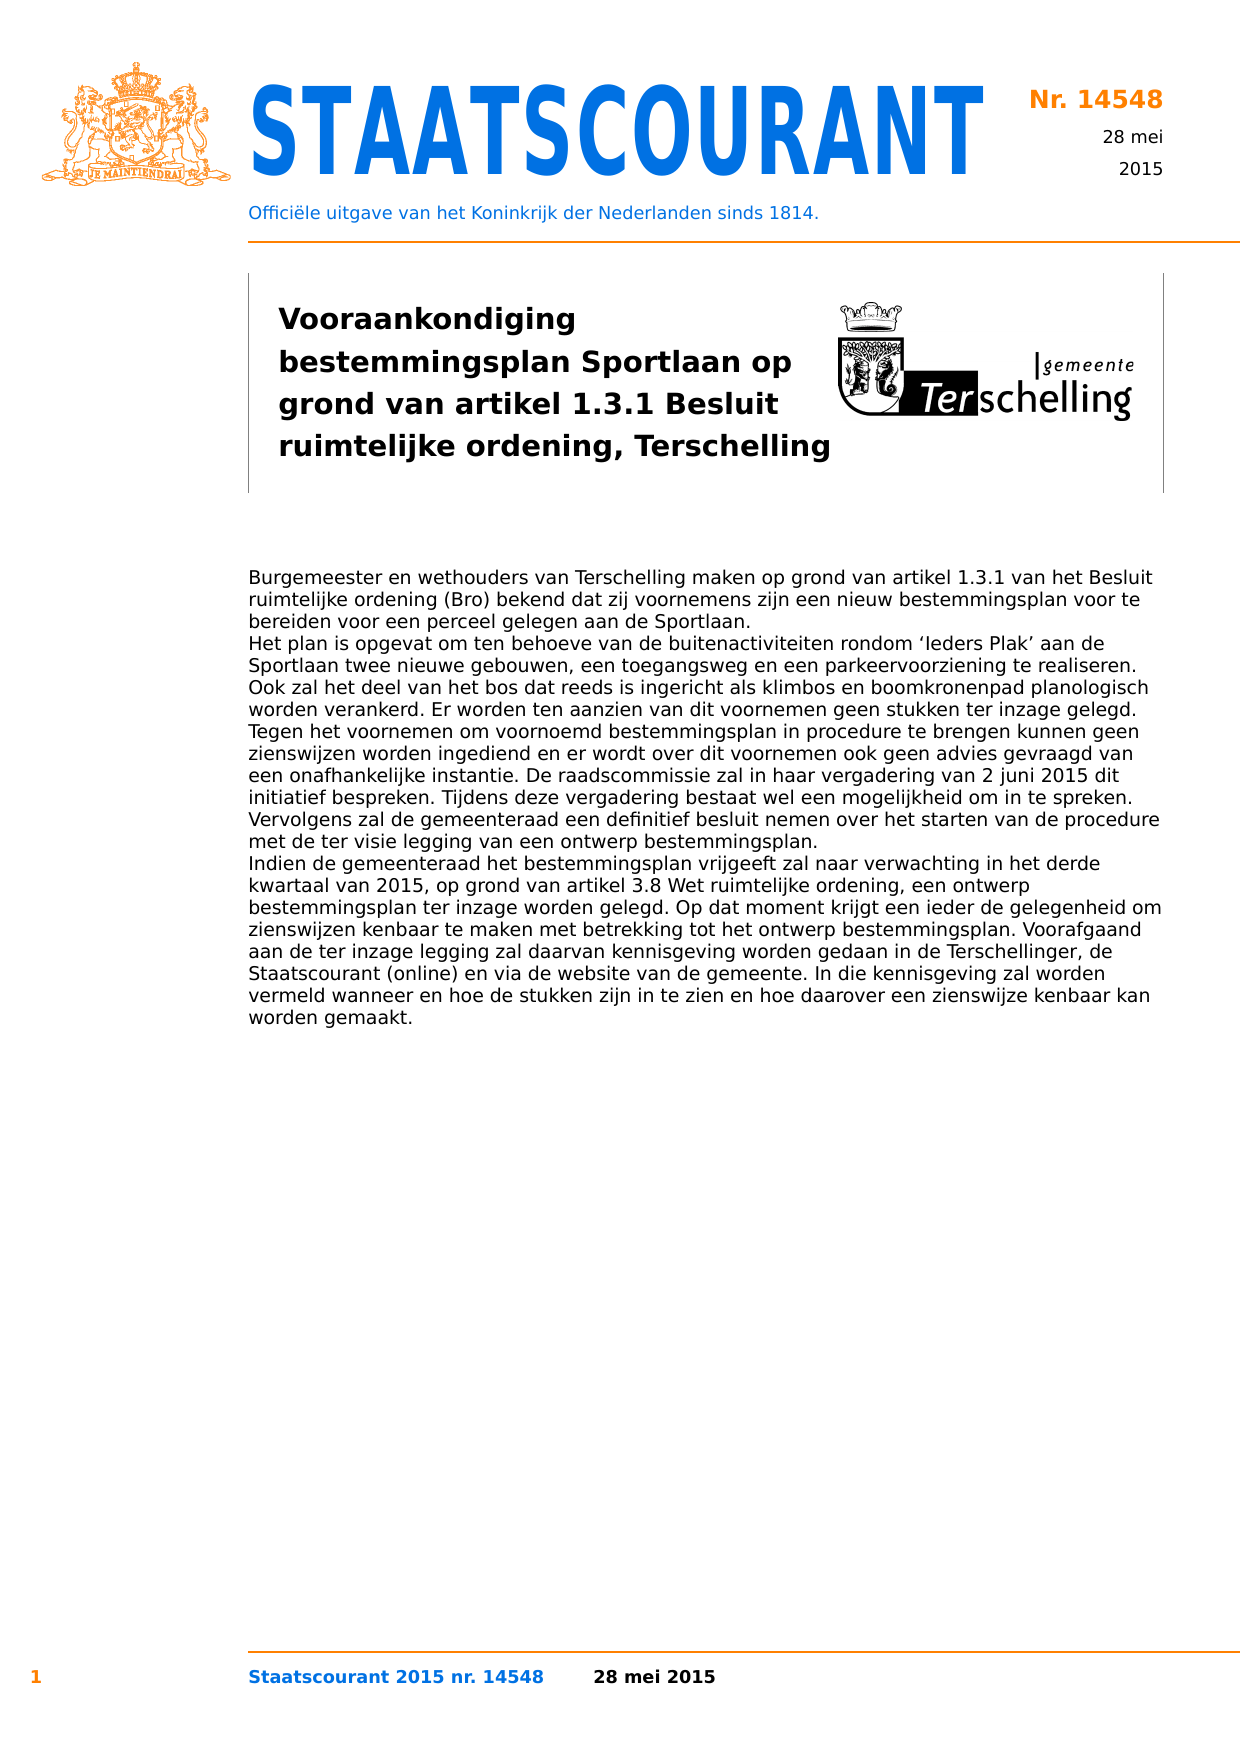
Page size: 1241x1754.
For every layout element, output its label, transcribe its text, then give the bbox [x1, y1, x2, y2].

text Indien de gemeenteraad het bestemmingsplan vrijgeeft zal naar verwachting in het derde kwartaal van 2015, op grond van artikel 3.8 Wet ruimtelijke ordening, een ontwerp bestemmingsplan ter inzage worden gelegd. Op dat moment krijgt een ieder de gelegenheid om zienswijzen kenbaar te maken met betrekking tot het ontwerp bestemmingsplan. Voorafgaand aan de ter inzage legging zal daarvan kennisgeving worden gedaan in de Terschellinger, de Staatscourant (online) en via de website van de gemeente. In die kennisgeving zal worden vermeld wanneer en hoe de stukken zijn in te zien en hoe daarover een zienswijze kenbaar kan worden gemaakt. [248, 853, 1163, 1029]
picture [41, 62, 231, 186]
table_header Nr. 14548 [998, 62, 1240, 121]
table_cell 28 mei [998, 121, 1240, 153]
text Burgemeester en wethouders van Terschelling maken op grond van artikel 1.3.1 van het Besluit ruimtelijke ordening (Bro) bekend dat zij voornemens zijn een nieuw bestemmingsplan voor te bereiden voor een perceel gelegen aan de Sportlaan. [248, 567, 1163, 633]
text Tegen het voornemen om voornoemd bestemmingsplan in procedure te brengen kunnen geen zienswijzen worden ingediend en er wordt over dit voornemen ook geen advies gevraagd van een onafhankelijke instantie. De raadscommissie zal in haar vergadering van 2 juni 2015 dit initiatief bespreken. Tijdens deze vergadering bestaat wel een mogelijkheid om in te spreken. Vervolgens zal de gemeenteraad een definitief besluit nemen over het starten van de procedure met de ter visie legging van een ontwerp bestemmingsplan. [248, 721, 1163, 853]
text Het plan is opgevat om ten behoeve van de buitenactiviteiten rondom ‘Ieders Plak’ aan de Sportlaan twee nieuwe gebouwen, een toegangsweg en een parkeervoorziening te realiseren. Ook zal het deel van het bos dat reeds is ingericht als klimbos en boomkronenpad planologisch worden verankerd. Er worden ten aanzien van dit voornemen geen stukken ter inzage gelegd. [248, 633, 1163, 721]
table_header STAATSCOURANT [248, 62, 998, 203]
subtitle Vooraankondiging bestemmingsplan Sportlaan op grond van artikel 1.3.1 Besluit ruimtelijke ordening, Terschelling [249, 273, 1163, 493]
picture [838, 302, 1134, 421]
table_cell Officiële uitgave van het Koninkrijk der Nederlanden sinds 1814. [248, 203, 1240, 241]
table_header [25, 62, 248, 241]
table_cell 2015 [998, 153, 1240, 203]
